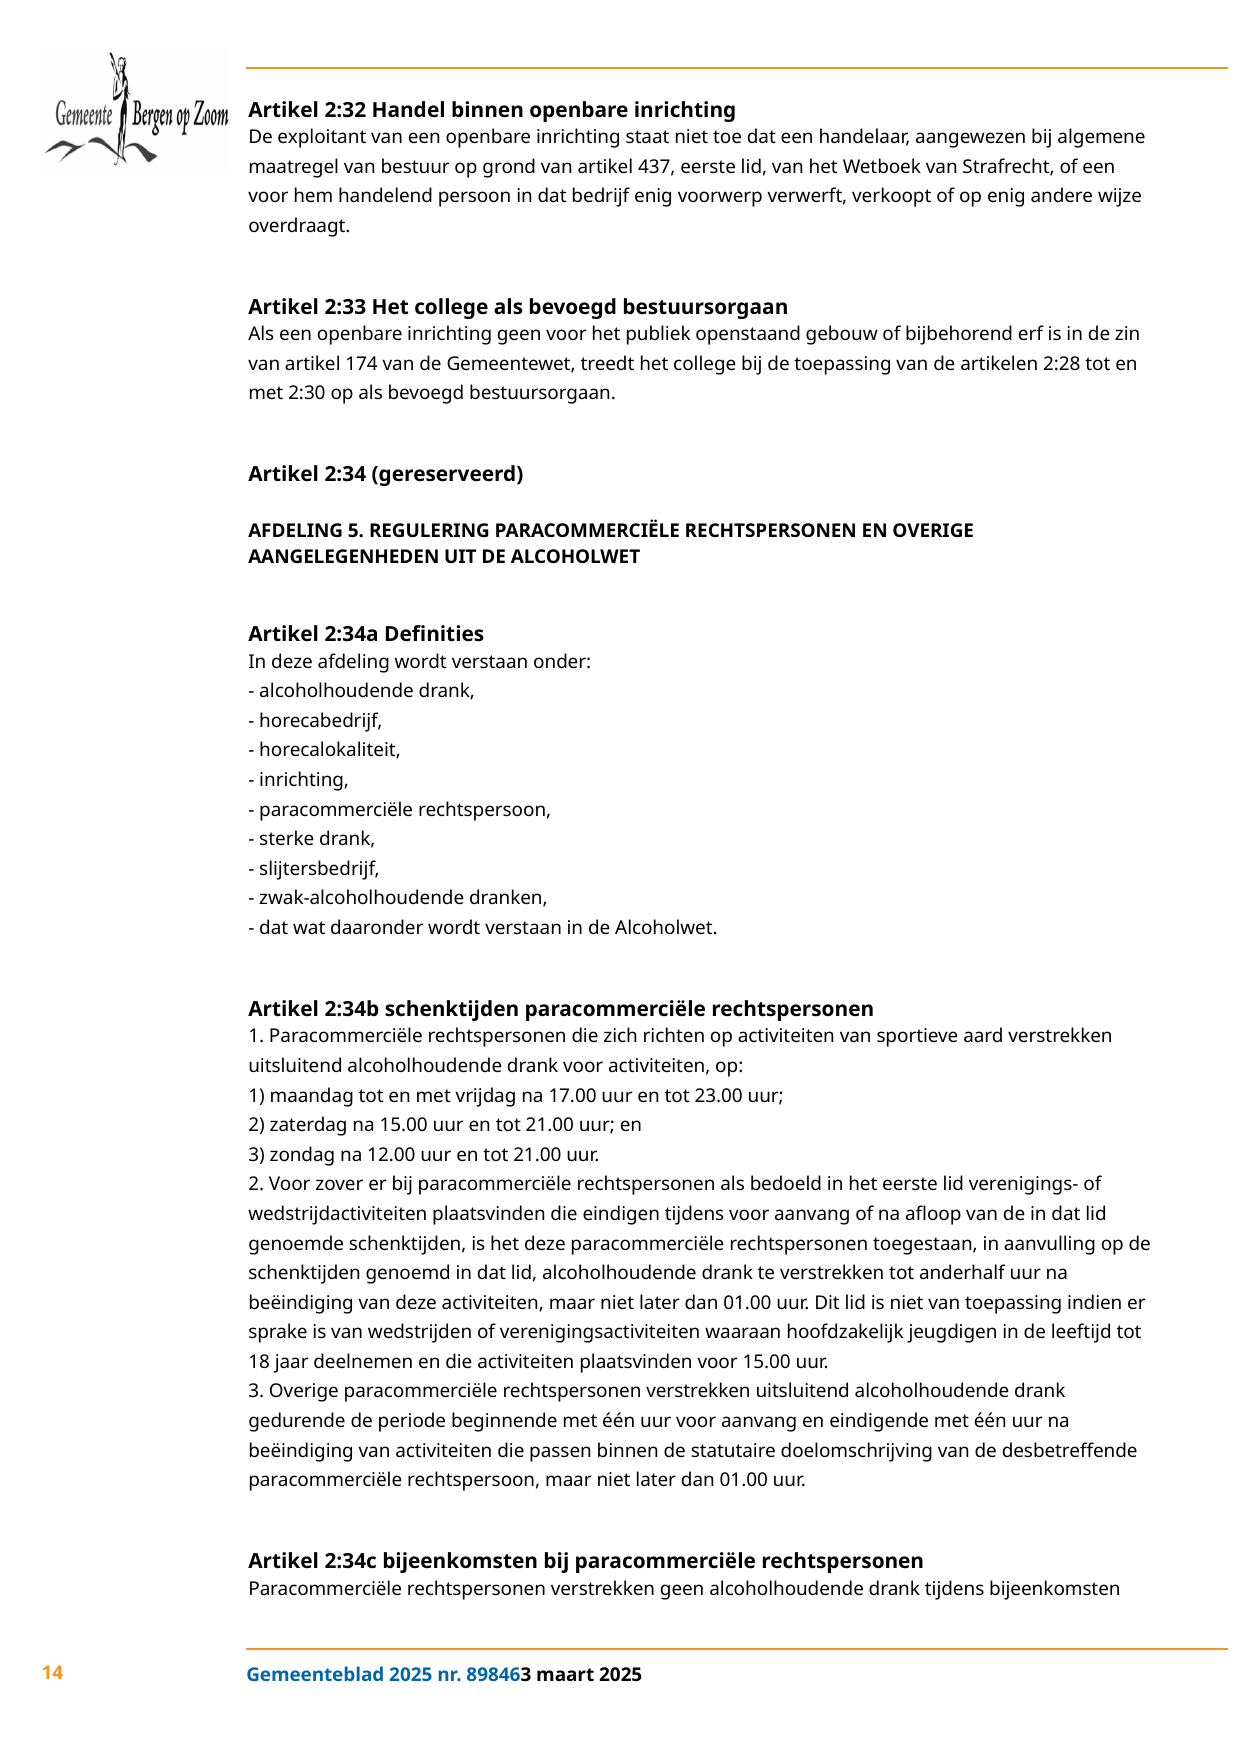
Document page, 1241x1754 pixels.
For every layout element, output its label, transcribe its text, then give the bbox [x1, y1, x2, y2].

text - inrichting, [248, 766, 1152, 792]
text 2) zaterdag na 15.00 uur en tot 21.00 uur; en [248, 1111, 1152, 1137]
text - slijtersbedrijf, [248, 855, 1152, 881]
text - dat wat daaronder wordt verstaan in de Alcoholwet. [248, 914, 1152, 940]
text 1. Paracommerciële rechtspersonen die zich richten op activiteiten van sportieve aard verstrekken uitsluitend alcoholhoudende drank voor activiteiten, op: [248, 1023, 1152, 1078]
text - paracommerciële rechtspersoon, [248, 796, 1152, 822]
text 3) zondag na 12.00 uur en tot 21.00 uur. [248, 1141, 1152, 1167]
text Artikel 2:33 Het college als bevoegd bestuursorgaan [248, 292, 1152, 320]
text Als een openbare inrichting geen voor het publiek openstaand gebouw of bijbehorend erf is in de zin van artikel 174 van de Gemeentewet, treedt het college bij de toepassing van de artikelen 2:28 tot en met 2:30 op als bevoegd bestuursorgaan. [248, 320, 1152, 405]
text Artikel 2:32 Handel binnen openbare inrichting [248, 95, 1152, 123]
text In deze afdeling wordt verstaan onder: [248, 648, 1152, 674]
text - alcoholhoudende drank, [248, 677, 1152, 703]
text Artikel 2:34 (gereserveerd) [248, 459, 1152, 488]
picture [41, 47, 231, 172]
text Artikel 2:34c bijeenkomsten bij paracommerciële rechtspersonen [248, 1546, 1152, 1575]
text - sterke drank, [248, 825, 1152, 851]
text 3. Overige paracommerciële rechtspersonen verstrekken uitsluitend alcoholhoudende drank gedurende de periode beginnende met één uur voor aanvang en eindigende met één uur na beëindiging van activiteiten die passen binnen de statutaire doelomschrijving van de desbetreffende paracommerciële rechtspersoon, maar niet later dan 01.00 uur. [248, 1378, 1152, 1492]
text Artikel 2:34a Definities [248, 619, 1152, 648]
text De exploitant van een openbare inrichting staat niet toe dat een handelaar, aangewezen bij algemene maatregel van bestuur op grond van artikel 437, eerste lid, van het Wetboek van Strafrecht, of een voor hem handelend persoon in dat bedrijf enig voorwerp verwerft, verkoopt of op enig andere wijze overdraagt. [248, 123, 1152, 238]
text Artikel 2:34b schenktijden paracommerciële rechtspersonen [248, 994, 1152, 1023]
text AFDELING 5. REGULERING PARACOMMERCIËLE RECHTSPERSONEN EN OVERIGE AANGELEGENHEDEN UIT DE ALCOHOLWET [248, 518, 1152, 569]
text 2. Voor zover er bij paracommerciële rechtspersonen als bedoeld in het eerste lid verenigings- of wedstrijdactiviteiten plaatsvinden die eindigen tijdens voor aanvang of na afloop van de in dat lid genoemde schenktijden, is het deze paracommerciële rechtspersonen toegestaan, in aanvulling op de schenktijden genoemd in dat lid, alcoholhoudende drank te verstrekken tot anderhalf uur na beëindiging van deze activiteiten, maar niet later dan 01.00 uur. Dit lid is niet van toepassing indien er sprake is van wedstrijden of verenigingsactiviteiten waaraan hoofdzakelijk jeugdigen in de leeftijd tot 18 jaar deelnemen en die activiteiten plaatsvinden voor 15.00 uur. [248, 1171, 1152, 1374]
text - horecabedrijf, [248, 707, 1152, 733]
text - horecalokaliteit, [248, 737, 1152, 762]
text 1) maandag tot en met vrijdag na 17.00 uur en tot 23.00 uur; [248, 1082, 1152, 1107]
text - zwak-alcoholhoudende dranken, [248, 884, 1152, 910]
text Paracommerciële rechtspersonen verstrekken geen alcoholhoudende drank tijdens bijeenkomsten [248, 1575, 1152, 1601]
